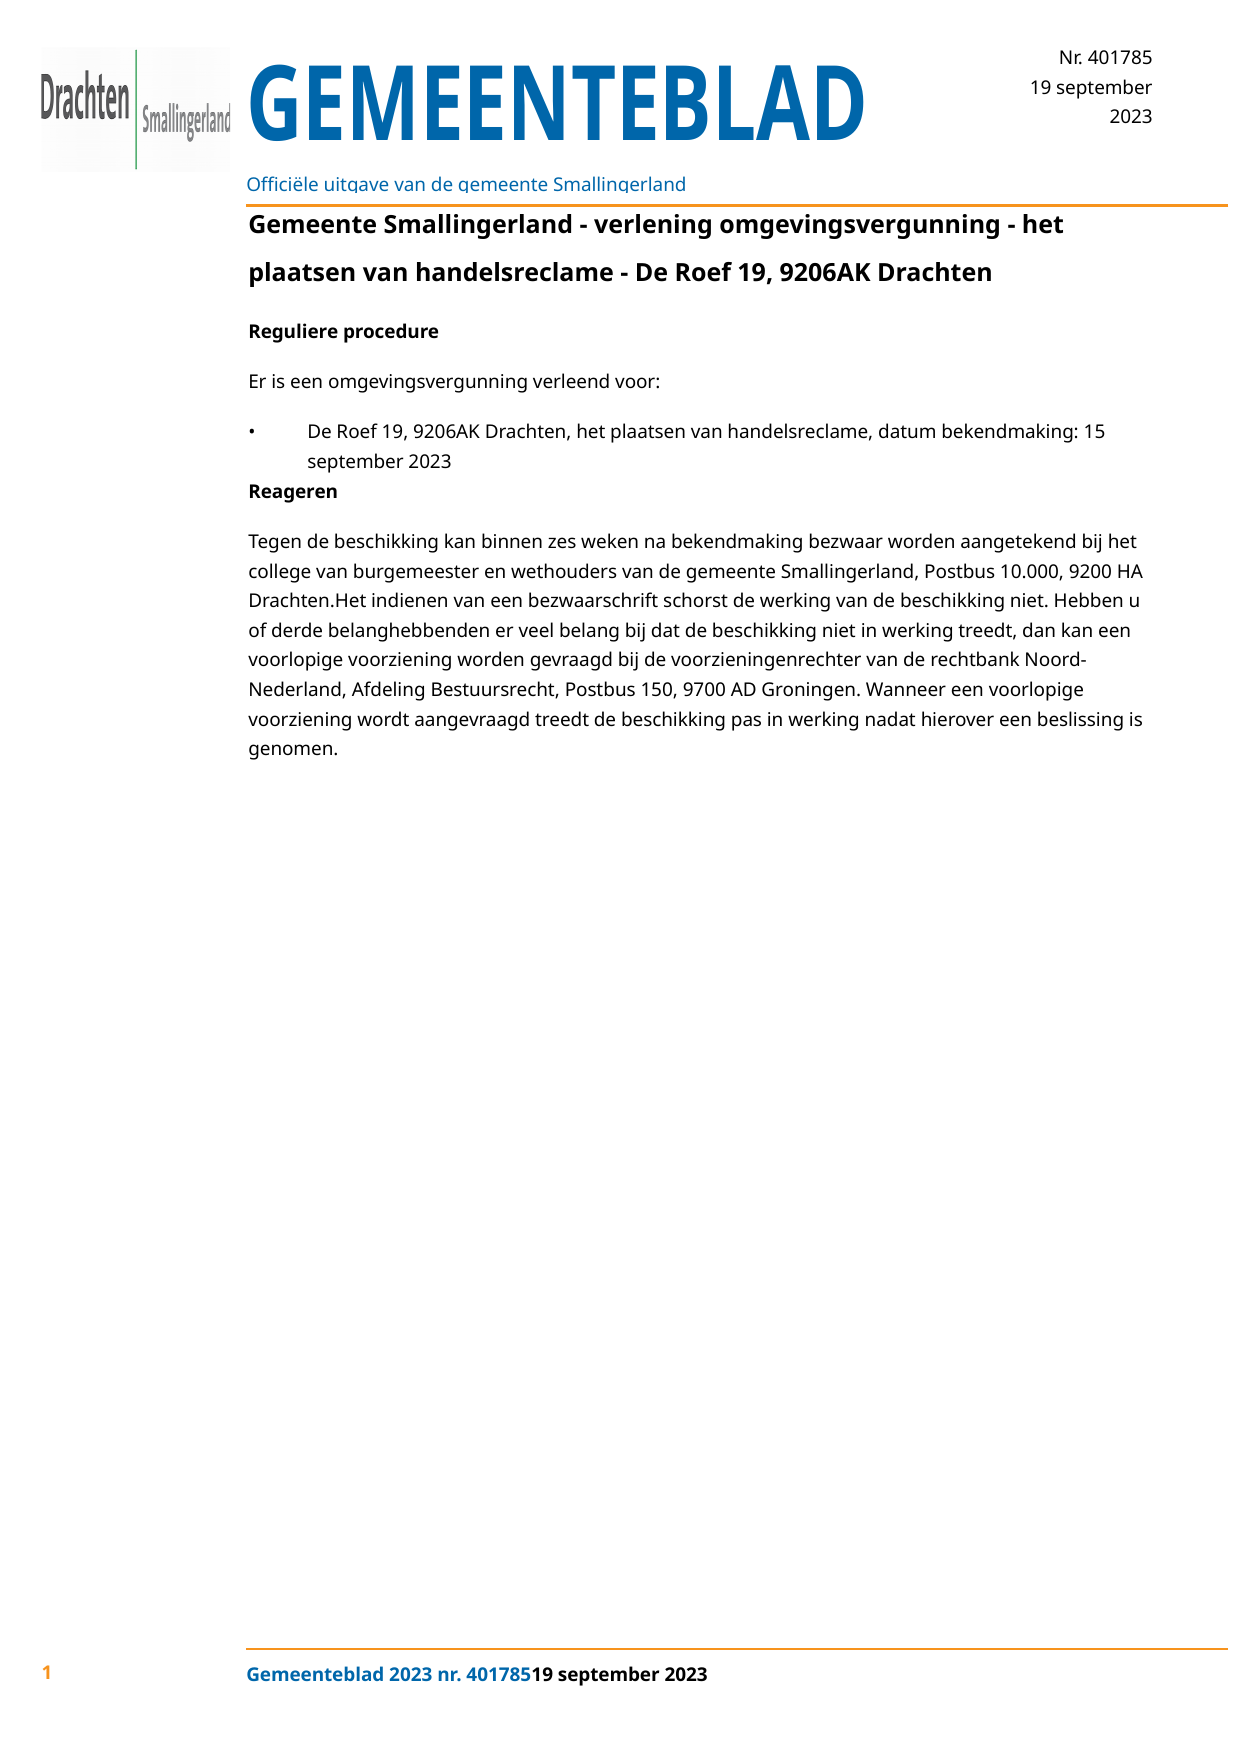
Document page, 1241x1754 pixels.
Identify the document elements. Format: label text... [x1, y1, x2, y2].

list De Roef 19, 9206AK Drachten, het plaatsen van handelsreclame, datum bekendmaking: 15 september 2023 [248, 419, 1152, 474]
text Reguliere procedure [248, 318, 1152, 344]
text Tegen de beschikking kan binnen zes weken na bekendmaking bezwaar worden aangetekend bij het college van burgemeester en wethouders van de gemeente Smallingerland, Postbus 10.000, 9200 HA Drachten.Het indienen van een bezwaarschrift schorst de werking van de beschikking niet. Hebben u of derde belanghebbenden er veel belang bij dat de beschikking niet in werking treedt, dan kan een voorlopige voorziening worden gevraagd bij de voorzieningenrechter van de rechtbank Noord-Nederland, Afdeling Bestuursrecht, Postbus 150, 9700 AD Groningen. Wanneer een voorlopige voorziening wordt aangevraagd treedt de beschikking pas in werking nadat hierover een beslissing is genomen. [248, 528, 1152, 761]
text Er is een omgevingsvergunning verleend voor: [248, 368, 1152, 394]
picture [41, 47, 231, 172]
text Gemeente Smallingerland - verlening omgevingsvergunning - het plaatsen van handelsreclame - De Roef 19, 9206AK Drachten [248, 207, 1152, 288]
text Reageren [248, 478, 1152, 504]
